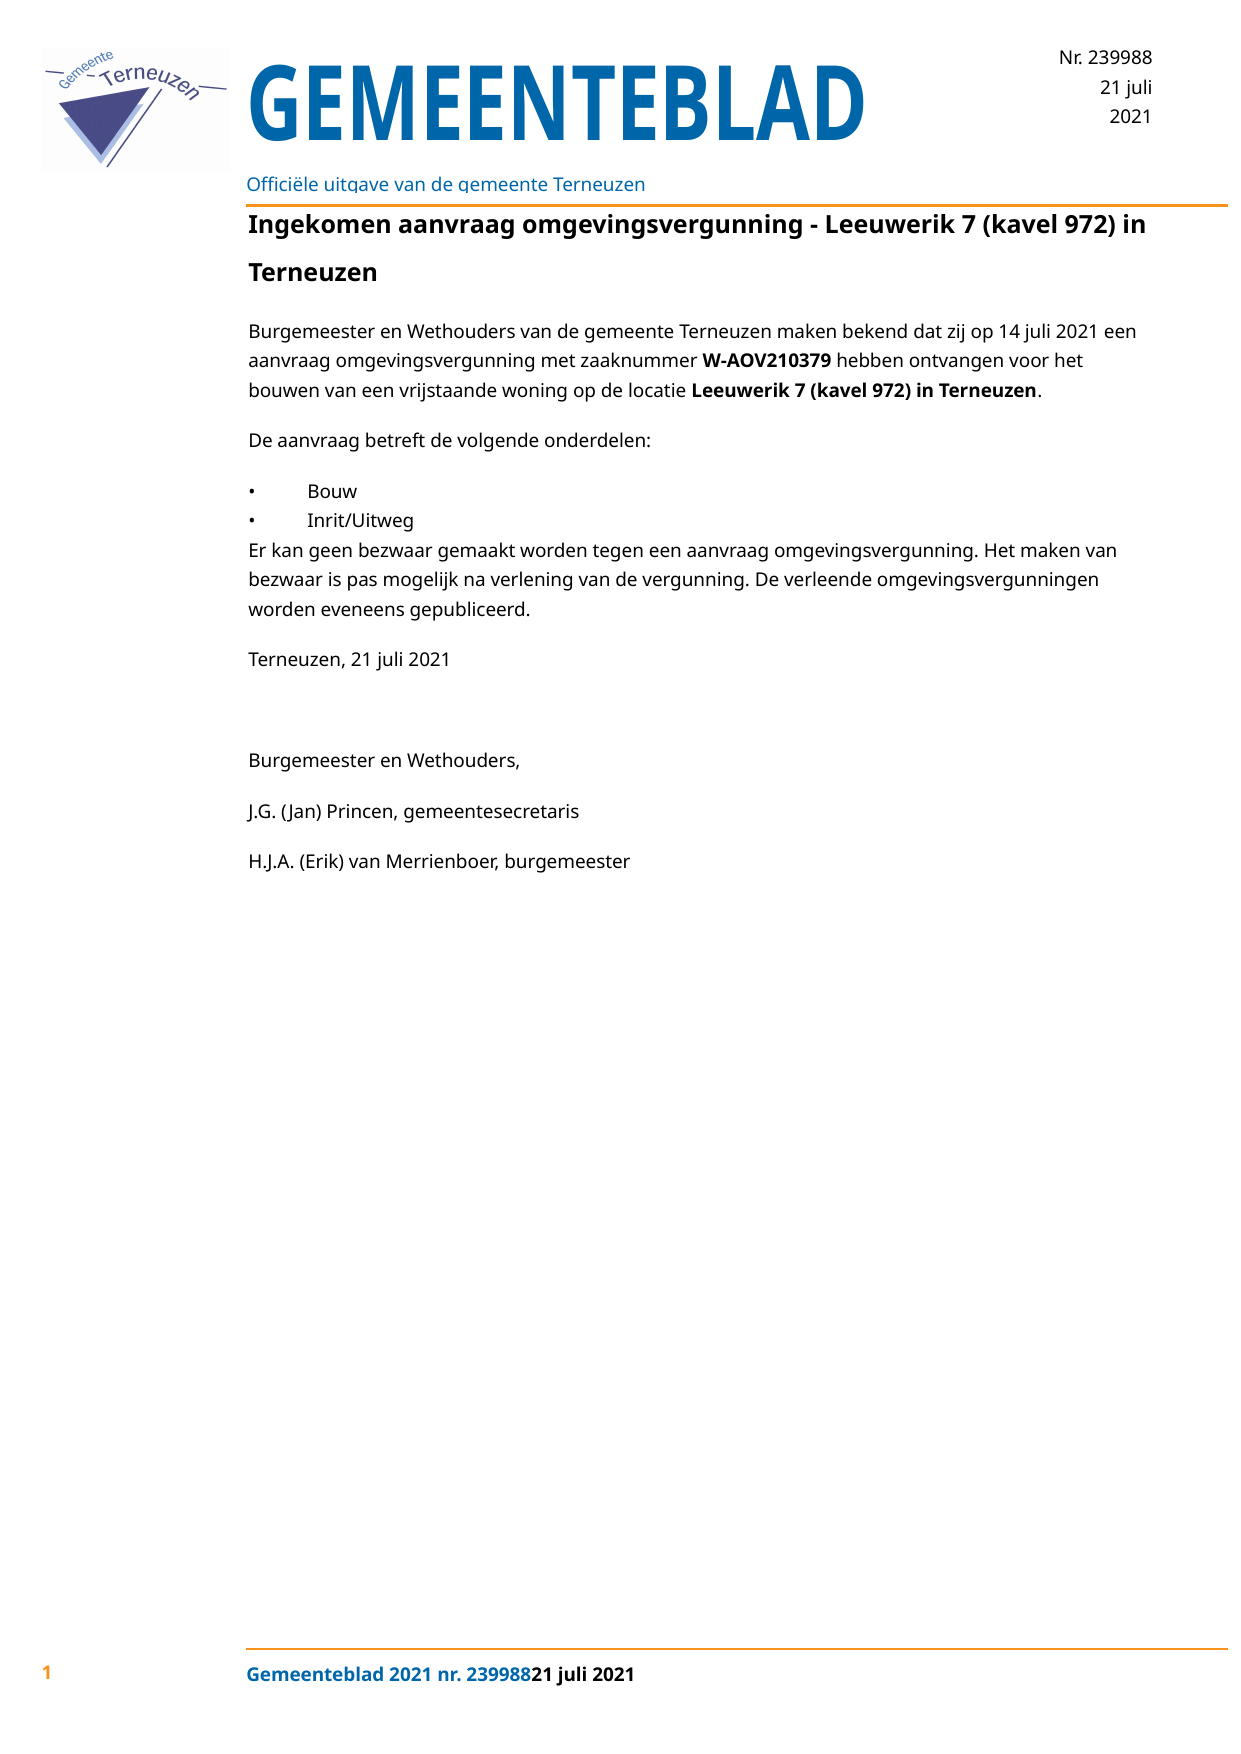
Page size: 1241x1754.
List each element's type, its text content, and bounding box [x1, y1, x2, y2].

text Terneuzen, 21 juli 2021 [248, 647, 1152, 672]
text J.G. (Jan) Princen, gemeentesecretaris [248, 798, 1152, 824]
picture [41, 47, 231, 172]
text Burgemeester en Wethouders van de gemeente Terneuzen maken bekend dat zij op 14 juli 2021 een aanvraag omgevingsvergunning met zaaknummer W-AOV210379 hebben ontvangen voor het bouwen van een vrijstaande woning op de locatie Leeuwerik 7 (kavel 972) in Terneuzen. [248, 318, 1152, 403]
list Inrit/Uitweg [248, 507, 1152, 533]
list Bouw [248, 478, 1152, 504]
text Er kan geen bezwaar gemaakt worden tegen een aanvraag omgevingsvergunning. Het maken van bezwaar is pas mogelijk na verlening van de vergunning. De verleende omgevingsvergunningen worden eveneens gepubliceerd. [248, 537, 1152, 622]
text H.J.A. (Erik) van Merrienboer, burgemeester [248, 848, 1152, 874]
text Ingekomen aanvraag omgevingsvergunning - Leeuwerik 7 (kavel 972) in Terneuzen [248, 207, 1152, 288]
text De aanvraag betreft de volgende onderdelen: [248, 427, 1152, 453]
text Burgemeester en Wethouders, [248, 747, 1152, 773]
